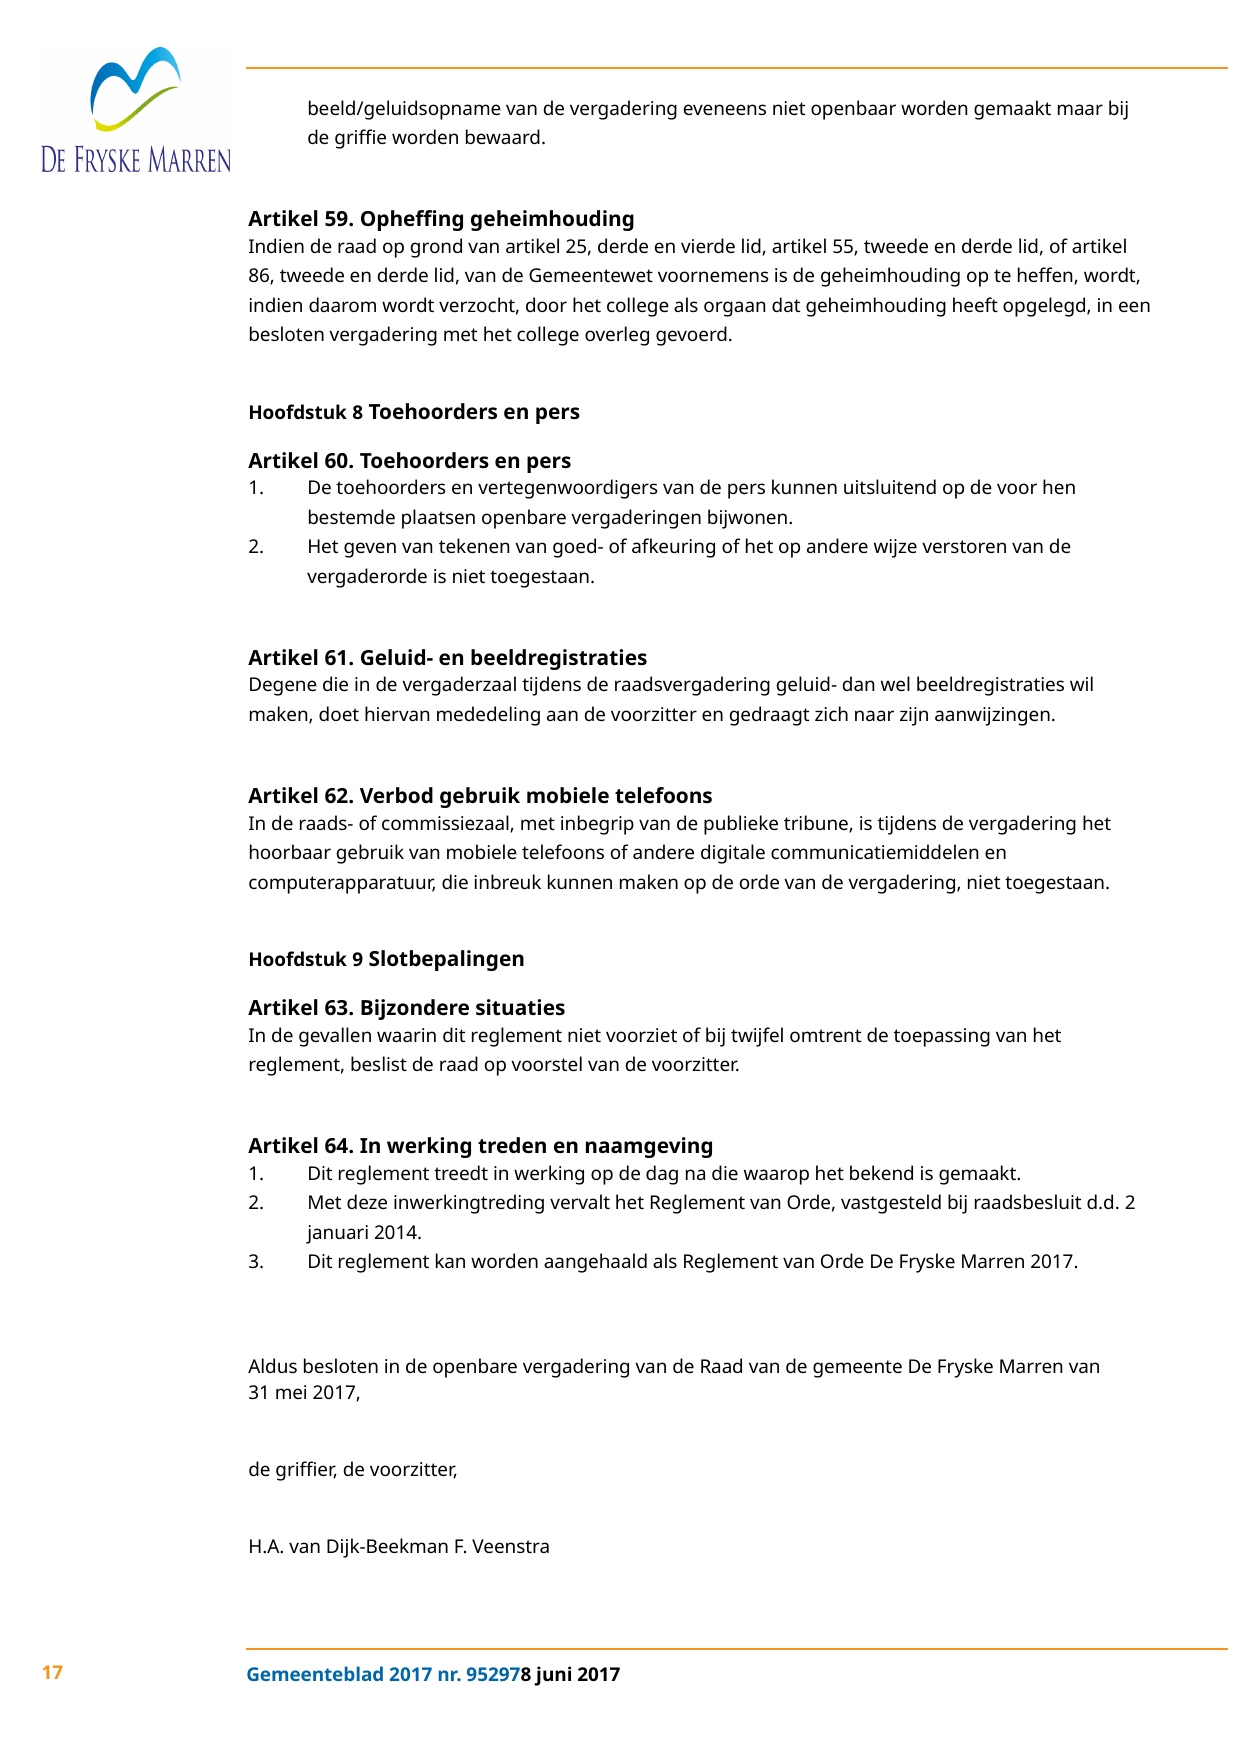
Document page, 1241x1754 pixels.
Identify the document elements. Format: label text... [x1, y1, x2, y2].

text In de gevallen waarin dit reglement niet voorziet of bij twijfel omtrent de toepassing van het reglement, beslist de raad op voorstel van de voorzitter. [248, 1022, 1152, 1077]
text Artikel 60. Toehoorders en pers [248, 446, 1152, 474]
picture [41, 47, 231, 172]
text 31 mei 2017, [248, 1379, 1152, 1405]
list Het geven van tekenen van goed- of afkeuring of het op andere wijze verstoren van de vergaderorde is niet toegestaan. [248, 534, 1152, 589]
text Aldus besloten in de openbare vergadering van de Raad van de gemeente De Fryske Marren van [248, 1353, 1152, 1379]
text Artikel 59. Opheffing geheimhouding [248, 204, 1152, 233]
text Artikel 64. In werking treden en naamgeving [248, 1131, 1152, 1160]
text de griffier, de voorzitter, [248, 1456, 1152, 1482]
list beeld/geluidsopname van de vergadering eveneens niet openbaar worden gemaakt maar bij de griffie worden bewaard. [248, 95, 1152, 150]
list De toehoorders en vertegenwoordigers van de pers kunnen uitsluitend op de voor hen bestemde plaatsen openbare vergaderingen bijwonen. [248, 474, 1152, 530]
text Hoofdstuk 9 Slotbepalingen [248, 944, 1152, 972]
list Dit reglement kan worden aangehaald als Reglement van Orde De Fryske Marren 2017. [248, 1248, 1152, 1274]
text In de raads- of commissiezaal, met inbegrip van de publieke tribune, is tijdens de vergadering het hoorbaar gebruik van mobiele telefoons of andere digitale communicatiemiddelen en computerapparatuur, die inbreuk kunnen maken op de orde van de vergadering, niet toegestaan. [248, 810, 1152, 894]
text Indien de raad op grond van artikel 25, derde en vierde lid, artikel 55, tweede en derde lid, of artikel 86, tweede en derde lid, van de Gemeentewet voornemens is de geheimhouding op te heffen, wordt, indien daarom wordt verzocht, door het college als orgaan dat geheimhouding heeft opgelegd, in een besloten vergadering met het college overleg gevoerd. [248, 233, 1152, 347]
text Artikel 62. Verbod gebruik mobiele telefoons [248, 781, 1152, 810]
list Met deze inwerkingtreding vervalt het Reglement van Orde, vastgesteld bij raadsbesluit d.d. 2 januari 2014. [248, 1189, 1152, 1245]
text Degene die in de vergaderzaal tijdens de raadsvergadering geluid- dan wel beeldregistraties wil maken, doet hiervan mededeling aan de voorzitter en gedraagt zich naar zijn aanwijzingen. [248, 672, 1152, 727]
text Artikel 63. Bijzondere situaties [248, 993, 1152, 1022]
list Dit reglement treedt in werking op de dag na die waarop het bekend is gemaakt. [248, 1160, 1152, 1186]
text Artikel 61. Geluid- en beeldregistraties [248, 643, 1152, 672]
text Hoofdstuk 8 Toehoorders en pers [248, 397, 1152, 425]
text H.A. van Dijk-Beekman F. Veenstra [248, 1533, 1152, 1559]
